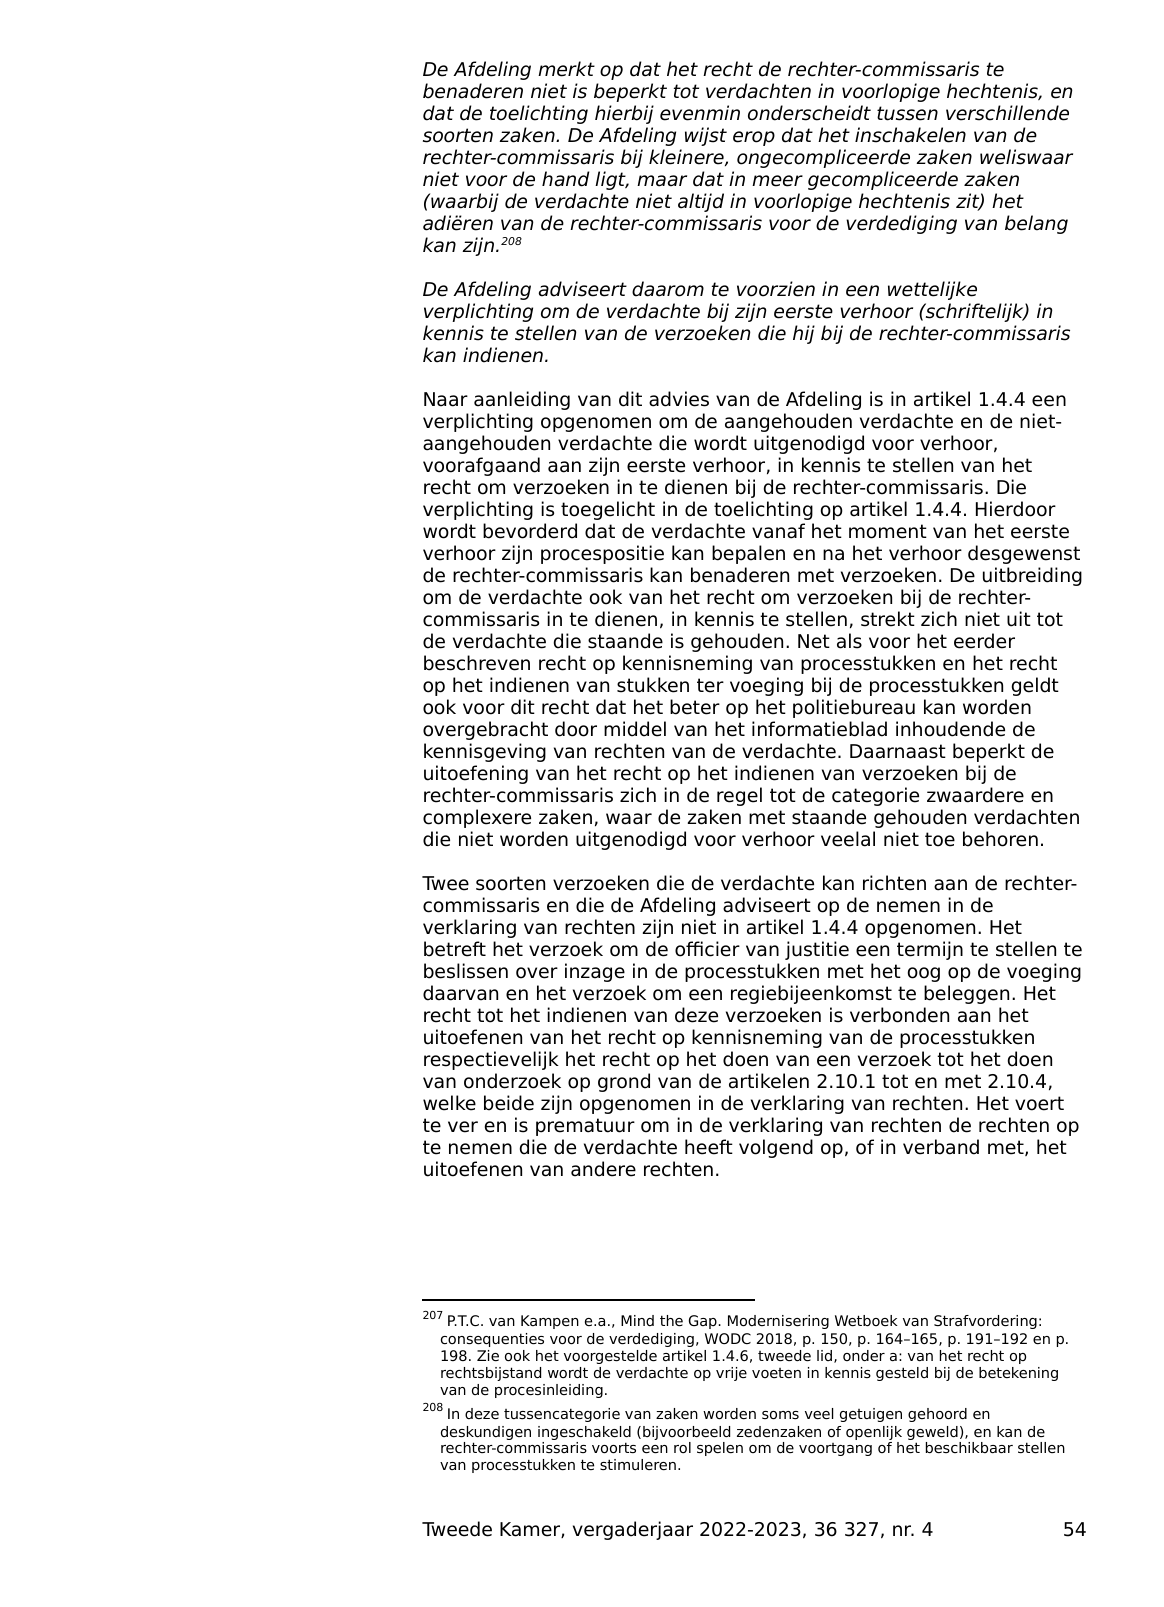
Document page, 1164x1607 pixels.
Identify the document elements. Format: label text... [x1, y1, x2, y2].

text De Afdeling merkt op dat het recht de rechter-commissaris te benaderen niet is beperkt tot verdachten in voorlopige hechtenis, en dat de toelichting hierbij evenmin onderscheidt tussen verschillende soorten zaken. De Afdeling wijst erop dat het inschakelen van de rechter-commissaris bij kleinere, ongecompliceerde zaken weliswaar niet voor de hand ligt, maar dat in meer gecompliceerde zaken (waarbij de verdachte niet altijd in voorlopige hechtenis zit) het adiëren van de rechter-commissaris voor de verdediging van belang kan zijn. [422, 59, 1087, 257]
text De Afdeling adviseert daarom te voorzien in een wettelijke verplichting om de verdachte bij zijn eerste verhoor (schriftelijk) in kennis te stellen van de verzoeken die hij bij de rechter-commissaris kan indienen. [422, 279, 1087, 367]
text Naar aanleiding van dit advies van de Afdeling is in artikel 1.4.4 een verplichting opgenomen om de aangehouden verdachte en de niet-aangehouden verdachte die wordt uitgenodigd voor verhoor, voorafgaand aan zijn eerste verhoor, in kennis te stellen van het recht om verzoeken in te dienen bij de rechter-commissaris. Die verplichting is toegelicht in de toelichting op artikel 1.4.4. Hierdoor wordt bevorderd dat de verdachte vanaf het moment van het eerste verhoor zijn procespositie kan bepalen en na het verhoor desgewenst de rechter-commissaris kan benaderen met verzoeken. De uitbreiding om de verdachte ook van het recht om verzoeken bij de rechter-commissaris in te dienen, in kennis te stellen, strekt zich niet uit tot de verdachte die staande is gehouden. Net als voor het eerder beschreven recht op kennisneming van processtukken en het recht op het indienen van stukken ter voeging bij de processtukken geldt ook voor dit recht dat het beter op het politiebureau kan worden overgebracht door middel van het informatieblad inhoudende de kennisgeving van rechten van de verdachte. Daarnaast beperkt de uitoefening van het recht op het indienen van verzoeken bij de rechter-commissaris zich in de regel tot de categorie zwaardere en complexere zaken, waar de zaken met staande gehouden verdachten die niet worden uitgenodigd voor verhoor veelal niet toe behoren. [422, 389, 1087, 851]
text Twee soorten verzoeken die de verdachte kan richten aan de rechter-commissaris en die de Afdeling adviseert op de nemen in de verklaring van rechten zijn niet in artikel 1.4.4 opgenomen. Het betreft het verzoek om de officier van justitie een termijn te stellen te beslissen over inzage in de processtukken met het oog op de voeging daarvan en het verzoek om een regiebijeenkomst te beleggen. Het recht tot het indienen van deze verzoeken is verbonden aan het uitoefenen van het recht op kennisneming van de processtukken respectievelijk het recht op het doen van een verzoek tot het doen van onderzoek op grond van de artikelen 2.10.1 tot en met 2.10.4, welke beide zijn opgenomen in de verklaring van rechten. Het voert te ver en is prematuur om in de verklaring van rechten de rechten op te nemen die de verdachte heeft volgend op, of in verband met, het uitoefenen van andere rechten. [422, 873, 1087, 1181]
text In deze tussencategorie van zaken worden soms veel getuigen gehoord en deskundigen ingeschakeld (bijvoorbeeld zedenzaken of openlijk geweld), en kan de rechter-commissaris voorts een rol spelen om de voortgang of het beschikbaar stellen van processtukken te stimuleren. [422, 1402, 1087, 1474]
text P.T.C. van Kampen e.a., Mind the Gap. Modernisering Wetboek van Strafvordering: consequenties voor de verdediging, WODC 2018, p. 150, p. 164–165, p. 191–192 en p. 198. Zie ook het voorgestelde artikel 1.4.6, tweede lid, onder a: van het recht op rechtsbijstand wordt de verdachte op vrije voeten in kennis gesteld bij de betekening van de procesinleiding. [422, 1309, 1087, 1399]
